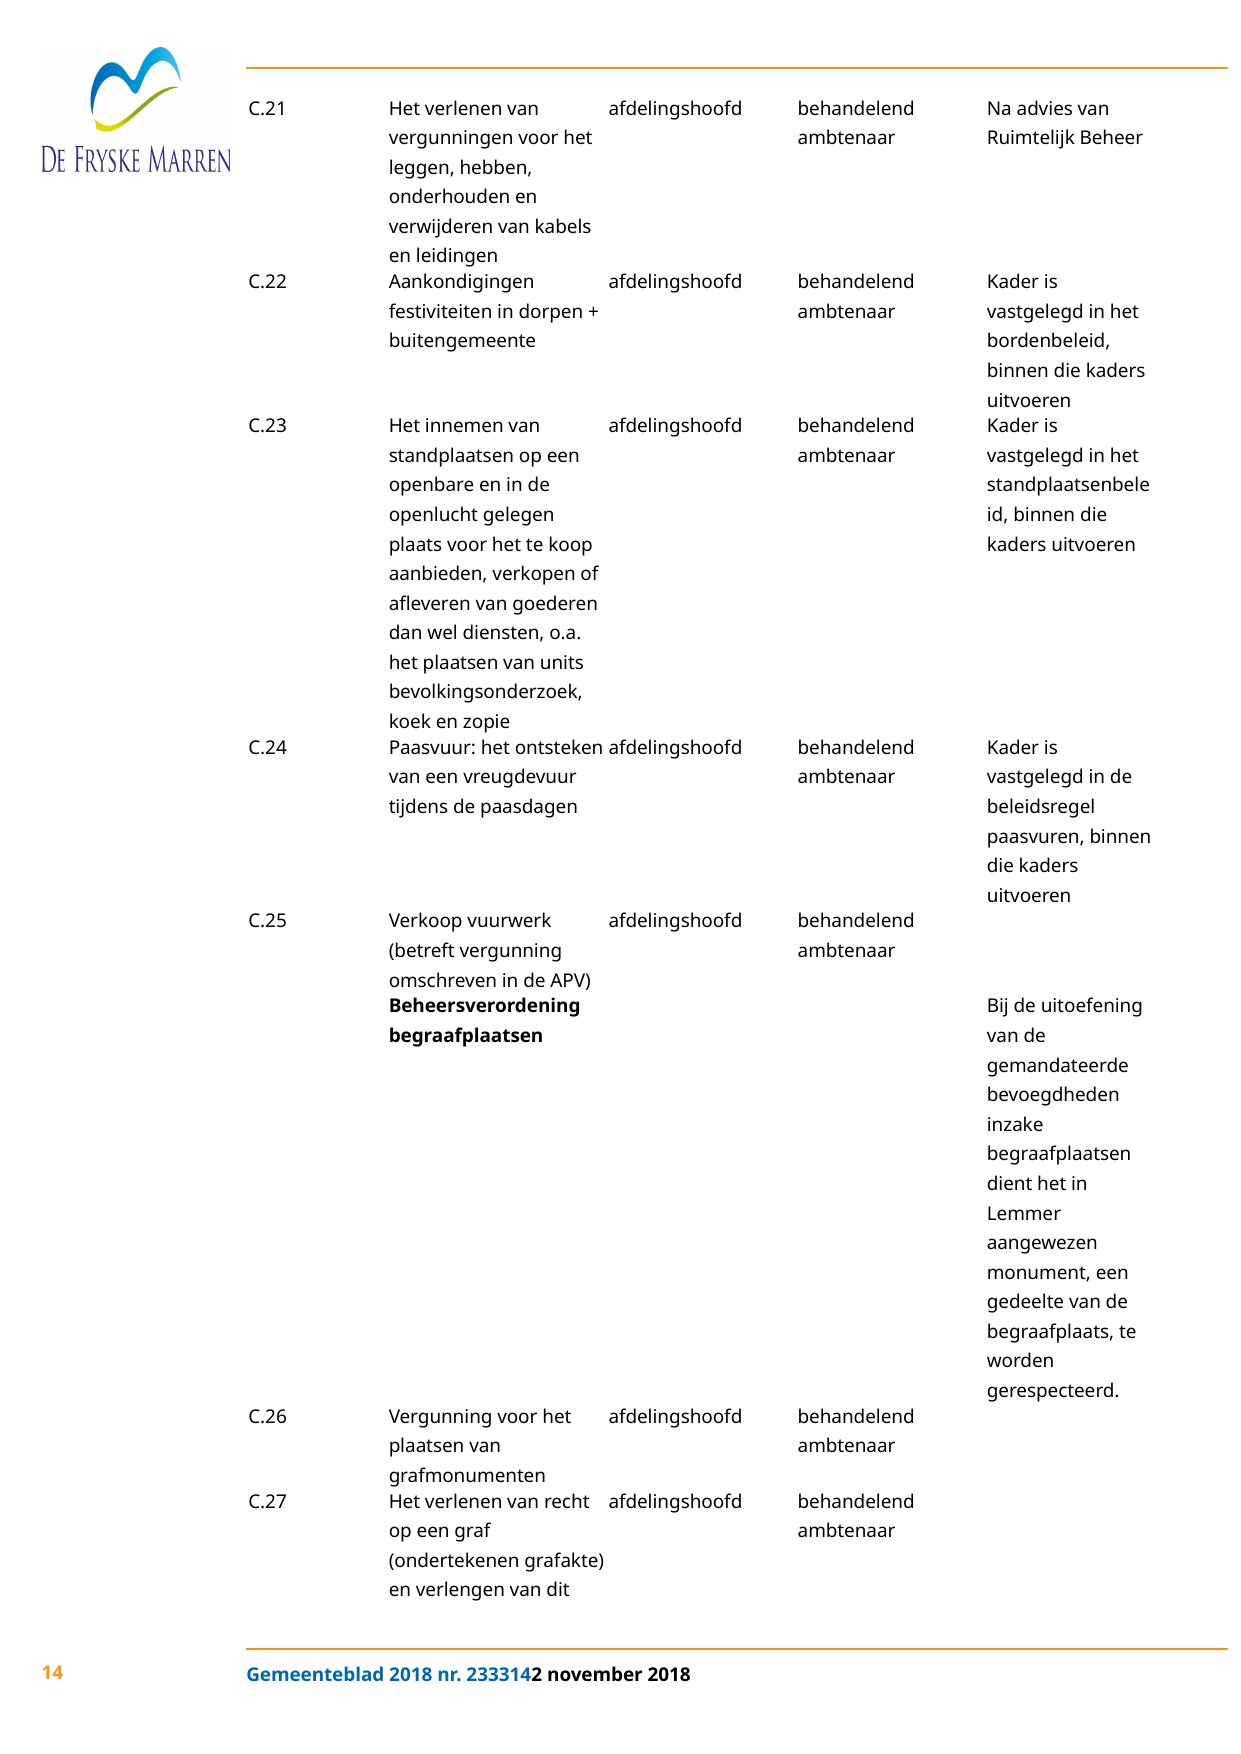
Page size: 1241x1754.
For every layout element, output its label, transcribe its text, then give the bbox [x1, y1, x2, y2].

table_cell behandelend ambtenaar [798, 269, 987, 412]
table_cell Bij de uitoefening van de gemandateerde bevoegdheden inzake begraafplaatsen dient het in Lemmer aangewezen monument, een gedeelte van de begraafplaats, te worden gerespecteerd. [987, 993, 1152, 1403]
table_cell [987, 1403, 1152, 1488]
table_cell Kader is vastgelegd in het bordenbeleid, binnen die kaders uitvoeren [987, 269, 1152, 412]
table_cell C.23 [248, 413, 388, 734]
table_cell Kader is vastgelegd in de beleidsregel paasvuren, binnen die kaders uitvoeren [987, 734, 1152, 908]
table_cell Beheersverordening begraafplaatsen [389, 993, 608, 1403]
table_cell afdelingshoofd [608, 908, 797, 993]
table_cell [798, 993, 987, 1403]
table_cell C.24 [248, 734, 388, 908]
table_cell Het innemen van standplaatsen op een openbare en in de openlucht gelegen plaats voor het te koop aanbieden, verkopen of afleveren van goederen dan wel diensten, o.a. het plaatsen van units bevolkingsonderzoek, koek en zopie [389, 413, 608, 734]
table_cell Kader is vastgelegd in het standplaatsenbeleid, binnen die kaders uitvoeren [987, 413, 1152, 734]
table_cell C.21 [248, 95, 388, 268]
table_cell afdelingshoofd [608, 413, 797, 734]
table_cell C.26 [248, 1403, 388, 1488]
table_cell behandelend ambtenaar [798, 95, 987, 268]
table_cell Vergunning voor het plaatsen van grafmonumenten [389, 1403, 608, 1488]
table_cell C.27 [248, 1488, 388, 1602]
table_cell Het verlenen van recht op een graf (ondertekenen grafakte) en verlengen van dit [389, 1488, 608, 1602]
table_cell afdelingshoofd [608, 95, 797, 268]
table_cell behandelend ambtenaar [798, 1488, 987, 1602]
picture [41, 47, 231, 172]
table_cell Het verlenen van vergunningen voor het leggen, hebben, onderhouden en verwijderen van kabels en leidingen [389, 95, 608, 268]
table_cell [248, 993, 388, 1403]
table_cell C.25 [248, 908, 388, 993]
table_cell behandelend ambtenaar [798, 908, 987, 993]
table_cell Na advies van Ruimtelijk Beheer [987, 95, 1152, 268]
table_cell [608, 993, 797, 1403]
table_cell afdelingshoofd [608, 1403, 797, 1488]
table_cell Verkoop vuurwerk (betreft vergunning omschreven in de APV) [389, 908, 608, 993]
table_cell afdelingshoofd [608, 269, 797, 412]
table_cell Aankondigingen festiviteiten in dorpen + buitengemeente [389, 269, 608, 412]
table_cell [987, 1488, 1152, 1602]
table_cell C.22 [248, 269, 388, 412]
table_cell behandelend ambtenaar [798, 734, 987, 908]
table_cell behandelend ambtenaar [798, 1403, 987, 1488]
table_cell [987, 908, 1152, 993]
table_cell afdelingshoofd [608, 734, 797, 908]
table_cell Paasvuur: het ontsteken van een vreugdevuur tijdens de paasdagen [389, 734, 608, 908]
table_cell afdelingshoofd [608, 1488, 797, 1602]
table_cell behandelend ambtenaar [798, 413, 987, 734]
